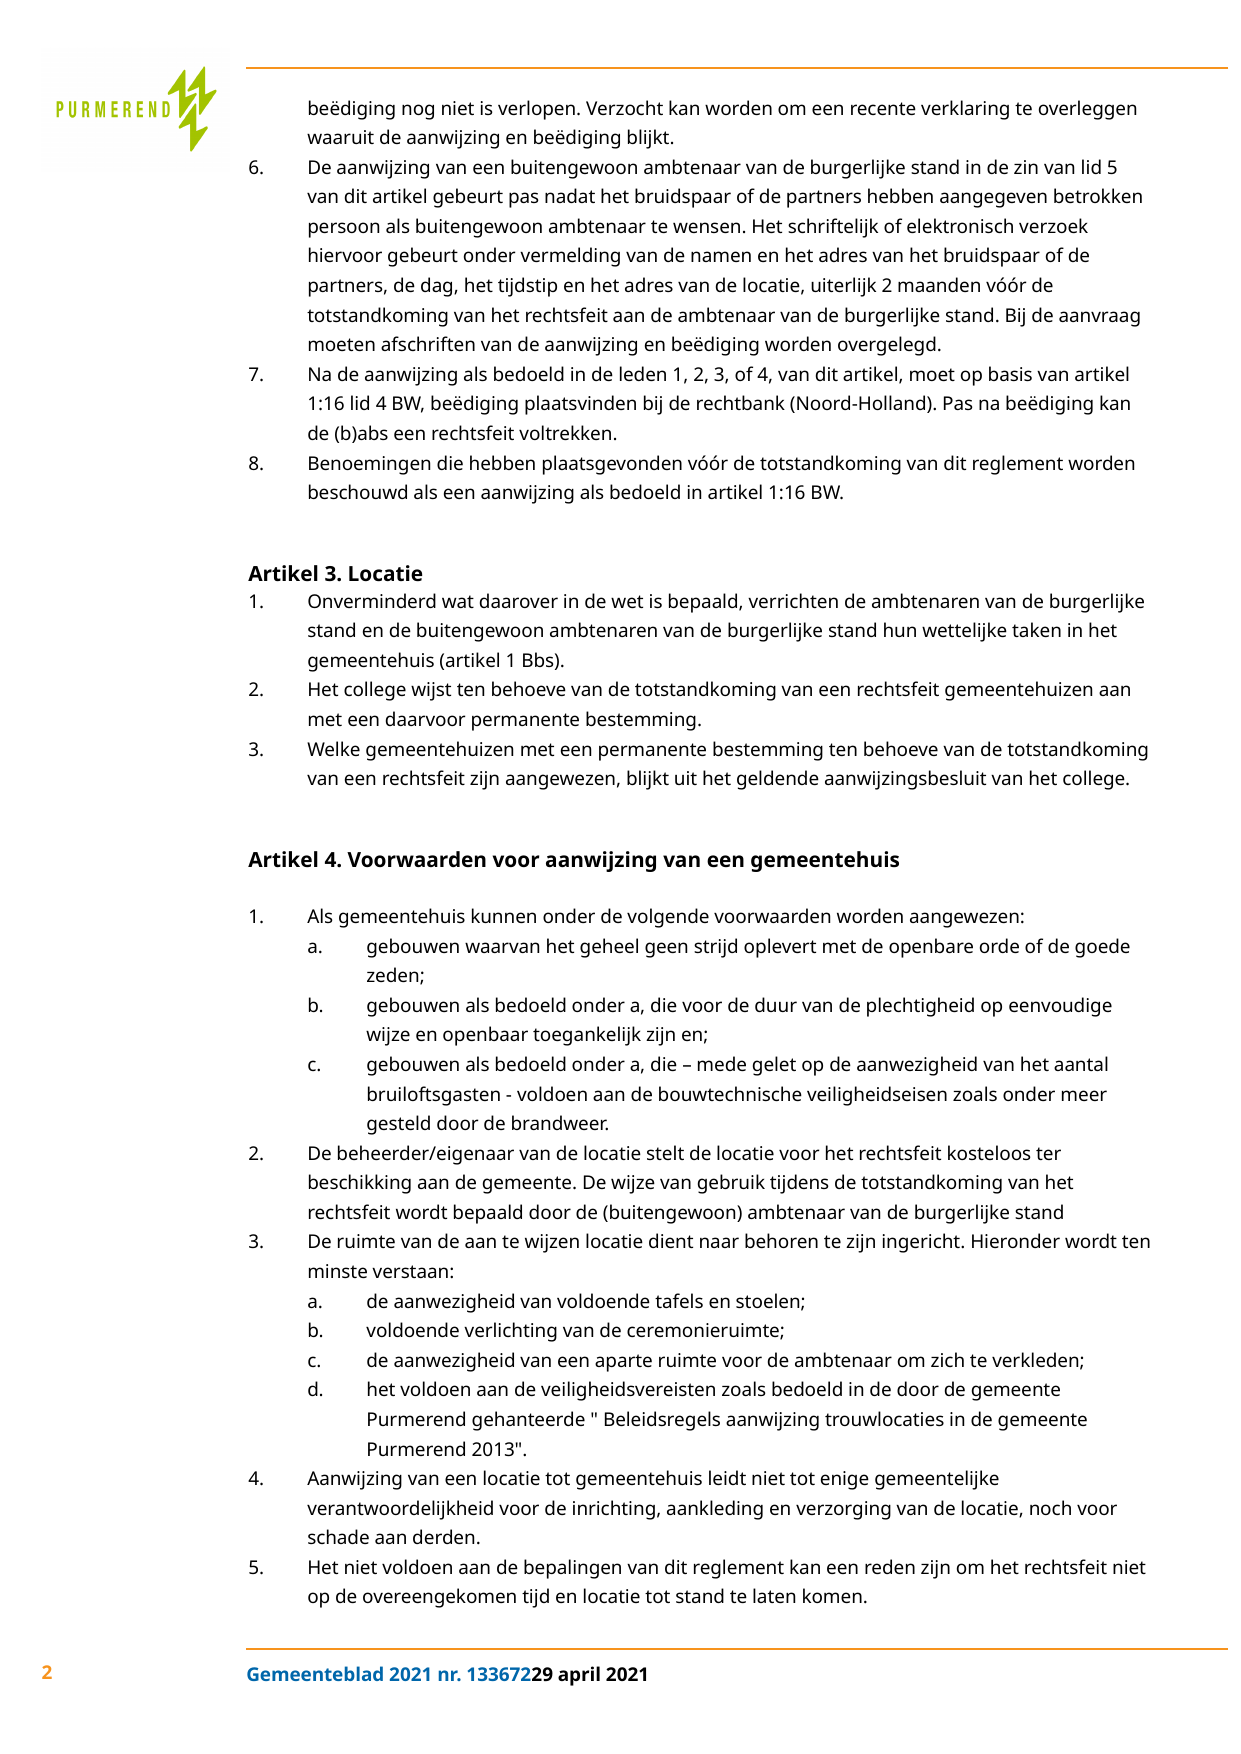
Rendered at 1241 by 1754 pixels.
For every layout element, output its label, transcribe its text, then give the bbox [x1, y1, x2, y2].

picture [41, 47, 231, 172]
text Artikel 4. Voorwaarden voor aanwijzing van een gemeentehuis [248, 845, 1152, 874]
list Onverminderd wat daarover in de wet is bepaald, verrichten de ambtenaren van de burgerlijke stand en de buitengewoon ambtenaren van de burgerlijke stand hun wettelijke taken in het gemeentehuis (artikel 1 Bbs). [248, 588, 1152, 673]
list de aanwezigheid van voldoende tafels en stoelen; [307, 1288, 1152, 1314]
list gebouwen als bedoeld onder a, die voor de duur van de plechtigheid op eenvoudige wijze en openbaar toegankelijk zijn en; [307, 992, 1152, 1047]
list beëdiging nog niet is verlopen. Verzocht kan worden om een recente verklaring te overleggen waaruit de aanwijzing en beëdiging blijkt. [248, 95, 1152, 150]
list De beheerder/eigenaar van de locatie stelt de locatie voor het rechtsfeit kosteloos ter beschikking aan de gemeente. De wijze van gebruik tijdens de totstandkoming van het rechtsfeit wordt bepaald door de (buitengewoon) ambtenaar van de burgerlijke stand [248, 1140, 1152, 1225]
list gebouwen als bedoeld onder a, die – mede gelet op de aanwezigheid van het aantal bruiloftsgasten - voldoen aan de bouwtechnische veiligheidseisen zoals onder meer gesteld door de brandweer. [307, 1051, 1152, 1136]
list voldoende verlichting van de ceremonieruimte; [307, 1317, 1152, 1343]
list de aanwezigheid van een aparte ruimte voor de ambtenaar om zich te verkleden; [307, 1347, 1152, 1373]
list Het niet voldoen aan de bepalingen van dit reglement kan een reden zijn om het rechtsfeit niet op de overeengekomen tijd en locatie tot stand te laten komen. [248, 1554, 1152, 1609]
list Benoemingen die hebben plaatsgevonden vóór de totstandkoming van dit reglement worden beschouwd als een aanwijzing als bedoeld in artikel 1:16 BW. [248, 450, 1152, 505]
list Het college wijst ten behoeve van de totstandkoming van een rechtsfeit gemeentehuizen aan met een daarvoor permanente bestemming. [248, 677, 1152, 732]
list De aanwijzing van een buitengewoon ambtenaar van de burgerlijke stand in de zin van lid 5 van dit artikel gebeurt pas nadat het bruidspaar of de partners hebben aangegeven betrokken persoon als buitengewoon ambtenaar te wensen. Het schriftelijk of elektronisch verzoek hiervoor gebeurt onder vermelding van de namen en het adres van het bruidspaar of de partners, de dag, het tijdstip en het adres van de locatie, uiterlijk 2 maanden vóór de totstandkoming van het rechtsfeit aan de ambtenaar van de burgerlijke stand. Bij de aanvraag moeten afschriften van de aanwijzing en beëdiging worden overgelegd. [248, 154, 1152, 357]
list Aanwijzing van een locatie tot gemeentehuis leidt niet tot enige gemeentelijke verantwoordelijkheid voor de inrichting, aankleding en verzorging van de locatie, noch voor schade aan derden. [248, 1465, 1152, 1550]
list het voldoen aan de veiligheidsvereisten zoals bedoeld in de door de gemeente Purmerend gehanteerde " Beleidsregels aanwijzing trouwlocaties in de gemeente Purmerend 2013". [307, 1377, 1152, 1462]
list Welke gemeentehuizen met een permanente bestemming ten behoeve van de totstandkoming van een rechtsfeit zijn aangewezen, blijkt uit het geldende aanwijzingsbesluit van het college. [248, 736, 1152, 791]
text Artikel 3. Locatie [248, 559, 1152, 588]
list gebouwen waarvan het geheel geen strijd oplevert met de openbare orde of de goede zeden; [307, 933, 1152, 988]
list Als gemeentehuis kunnen onder de volgende voorwaarden worden aangewezen: [248, 903, 1152, 929]
list Na de aanwijzing als bedoeld in de leden 1, 2, 3, of 4, van dit artikel, moet op basis van artikel 1:16 lid 4 BW, beëdiging plaatsvinden bij de rechtbank (Noord-Holland). Pas na beëdiging kan de (b)abs een rechtsfeit voltrekken. [248, 361, 1152, 446]
list De ruimte van de aan te wijzen locatie dient naar behoren te zijn ingericht. Hieronder wordt ten minste verstaan: [248, 1229, 1152, 1284]
